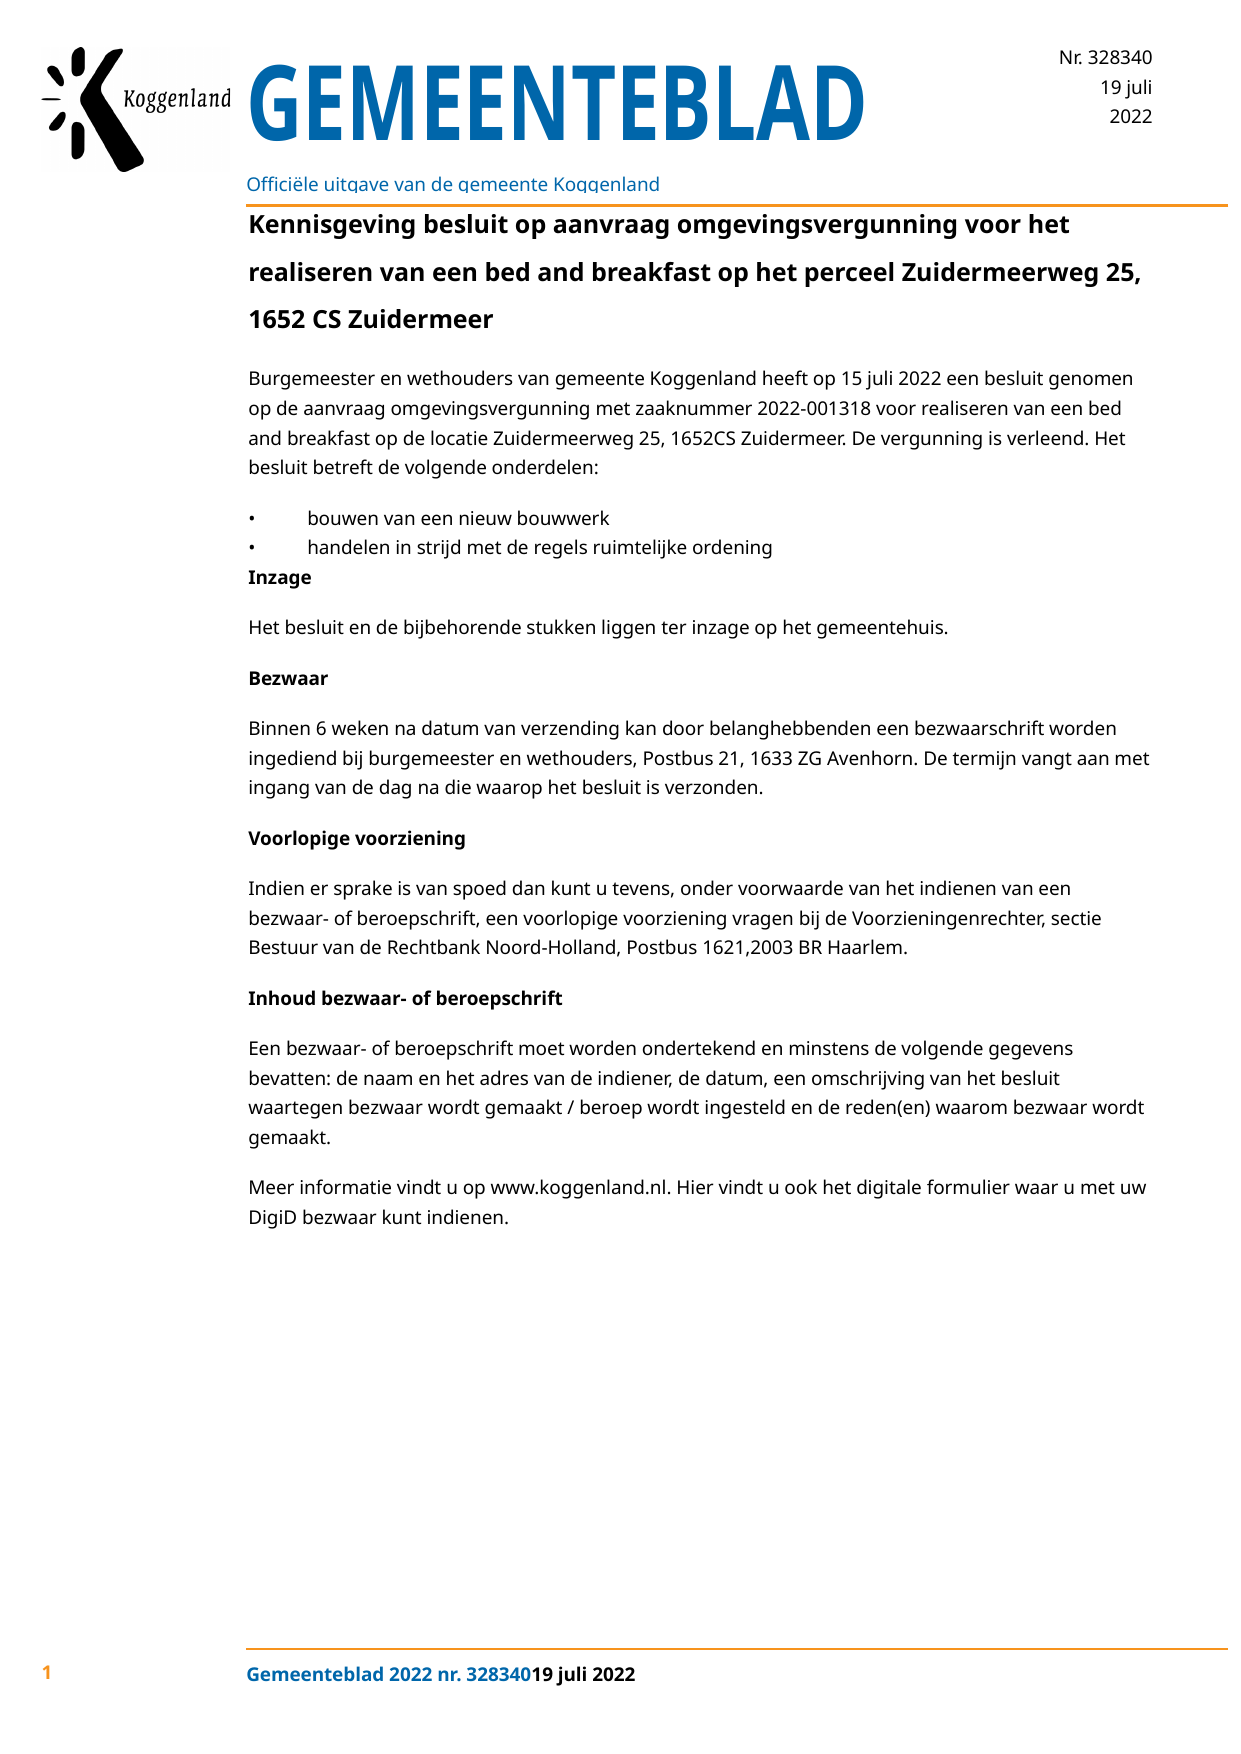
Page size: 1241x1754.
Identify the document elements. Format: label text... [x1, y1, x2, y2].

text Bezwaar [248, 665, 1152, 690]
text Meer informatie vindt u op www.koggenland.nl. Hier vindt u ook het digitale formulier waar u met uw DigiD bezwaar kunt indienen. [248, 1174, 1152, 1229]
text Indien er sprake is van spoed dan kunt u tevens, onder voorwaarde van het indienen van een bezwaar- of beroepschrift, een voorlopige voorziening vragen bij de Voorzieningenrechter, sectie Bestuur van de Rechtbank Noord-Holland, Postbus 1621,2003 BR Haarlem. [248, 875, 1152, 960]
text Het besluit en de bijbehorende stukken liggen ter inzage op het gemeentehuis. [248, 614, 1152, 640]
text Inzage [248, 564, 1152, 589]
text Kennisgeving besluit op aanvraag omgevingsvergunning voor het realiseren van een bed and breakfast op het perceel Zuidermeerweg 25, 1652 CS Zuidermeer [248, 207, 1152, 336]
text Voorlopige voorziening [248, 825, 1152, 850]
text Burgemeester en wethouders van gemeente Koggenland heeft op 15 juli 2022 een besluit genomen op de aanvraag omgevingsvergunning met zaaknummer 2022-001318 voor realiseren van een bed and breakfast op de locatie Zuidermeerweg 25, 1652CS Zuidermeer. De vergunning is verleend. Het besluit betreft de volgende onderdelen: [248, 366, 1152, 480]
list handelen in strijd met de regels ruimtelijke ordening [248, 534, 1152, 560]
text Inhoud bezwaar- of beroepschrift [248, 985, 1152, 1010]
list bouwen van een nieuw bouwwerk [248, 505, 1152, 530]
text Binnen 6 weken na datum van verzending kan door belanghebbenden een bezwaarschrift worden ingediend bij burgemeester en wethouders, Postbus 21, 1633 ZG Avenhorn. De termijn vangt aan met ingang van de dag na die waarop het besluit is verzonden. [248, 715, 1152, 800]
picture [41, 47, 231, 172]
text Een bezwaar- of beroepschrift moet worden ondertekend en minstens de volgende gegevens bevatten: de naam en het adres van de indiener, de datum, een omschrijving van het besluit waartegen bezwaar wordt gemaakt / beroep wordt ingesteld en de reden(en) waarom bezwaar wordt gemaakt. [248, 1035, 1152, 1149]
